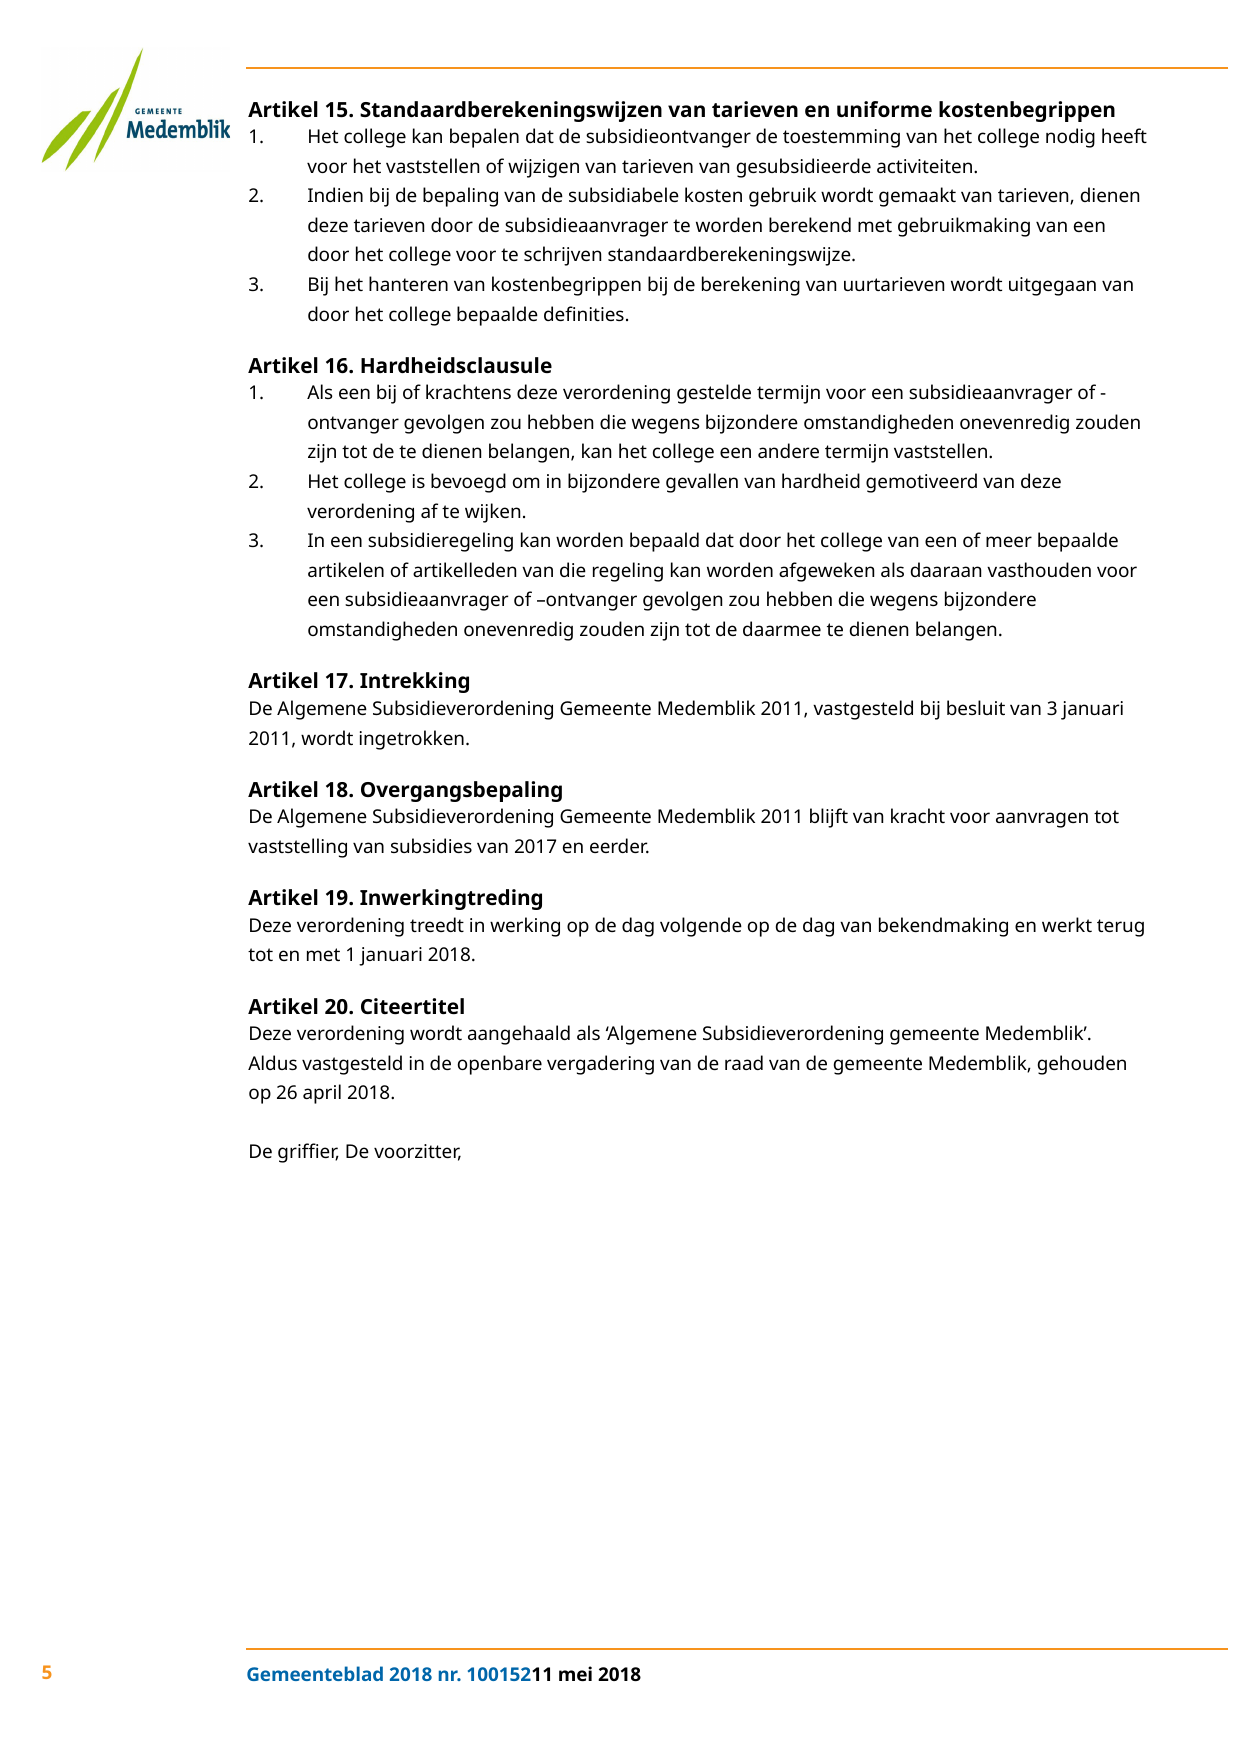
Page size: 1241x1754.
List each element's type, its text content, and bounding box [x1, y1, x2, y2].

text Aldus vastgesteld in de openbare vergadering van de raad van de gemeente Medemblik, gehouden op 26 april 2018. [248, 1050, 1152, 1105]
list Bij het hanteren van kostenbegrippen bij de berekening van uurtarieven wordt uitgegaan van door het college bepaalde definities. [248, 271, 1152, 326]
list Indien bij de bepaling van de subsidiabele kosten gebruik wordt gemaakt van tarieven, dienen deze tarieven door de subsidieaanvrager te worden berekend met gebruikmaking van een door het college voor te schrijven standaardberekeningswijze. [248, 182, 1152, 267]
list Als een bij of krachtens deze verordening gestelde termijn voor een subsidieaanvrager of -ontvanger gevolgen zou hebben die wegens bijzondere omstandigheden onevenredig zouden zijn tot de te dienen belangen, kan het college een andere termijn vaststellen. [248, 379, 1152, 464]
text Artikel 16. Hardheidsclausule [248, 351, 1152, 379]
list Het college is bevoegd om in bijzondere gevallen van hardheid gemotiveerd van deze verordening af te wijken. [248, 468, 1152, 524]
list Het college kan bepalen dat de subsidieontvanger de toestemming van het college nodig heeft voor het vaststellen of wijzigen van tarieven van gesubsidieerde activiteiten. [248, 123, 1152, 178]
text De griffier, De voorzitter, [248, 1139, 1152, 1164]
text Artikel 20. Citeertitel [248, 992, 1152, 1020]
text De Algemene Subsidieverordening Gemeente Medemblik 2011 blijft van kracht voor aanvragen tot vaststelling van subsidies van 2017 en eerder. [248, 803, 1152, 859]
text Artikel 15. Standaardberekeningswijzen van tarieven en uniforme kostenbegrippen [248, 95, 1152, 123]
text Artikel 19. Inwerkingtreding [248, 883, 1152, 912]
picture [41, 47, 231, 172]
list In een subsidieregeling kan worden bepaald dat door het college van een of meer bepaalde artikelen of artikelleden van die regeling kan worden afgeweken als daaraan vasthouden voor een subsidieaanvrager of –ontvanger gevolgen zou hebben die wegens bijzondere omstandigheden onevenredig zouden zijn tot de daarmee te dienen belangen. [248, 527, 1152, 642]
text Artikel 18. Overgangsbepaling [248, 775, 1152, 803]
text Deze verordening treedt in werking op de dag volgende op de dag van bekendmaking en werkt terug tot en met 1 januari 2018. [248, 912, 1152, 967]
text De Algemene Subsidieverordening Gemeente Medemblik 2011, vastgesteld bij besluit van 3 januari 2011, wordt ingetrokken. [248, 695, 1152, 750]
text Artikel 17. Intrekking [248, 667, 1152, 695]
text Deze verordening wordt aangehaald als ‘Algemene Subsidieverordening gemeente Medemblik’. [248, 1020, 1152, 1046]
